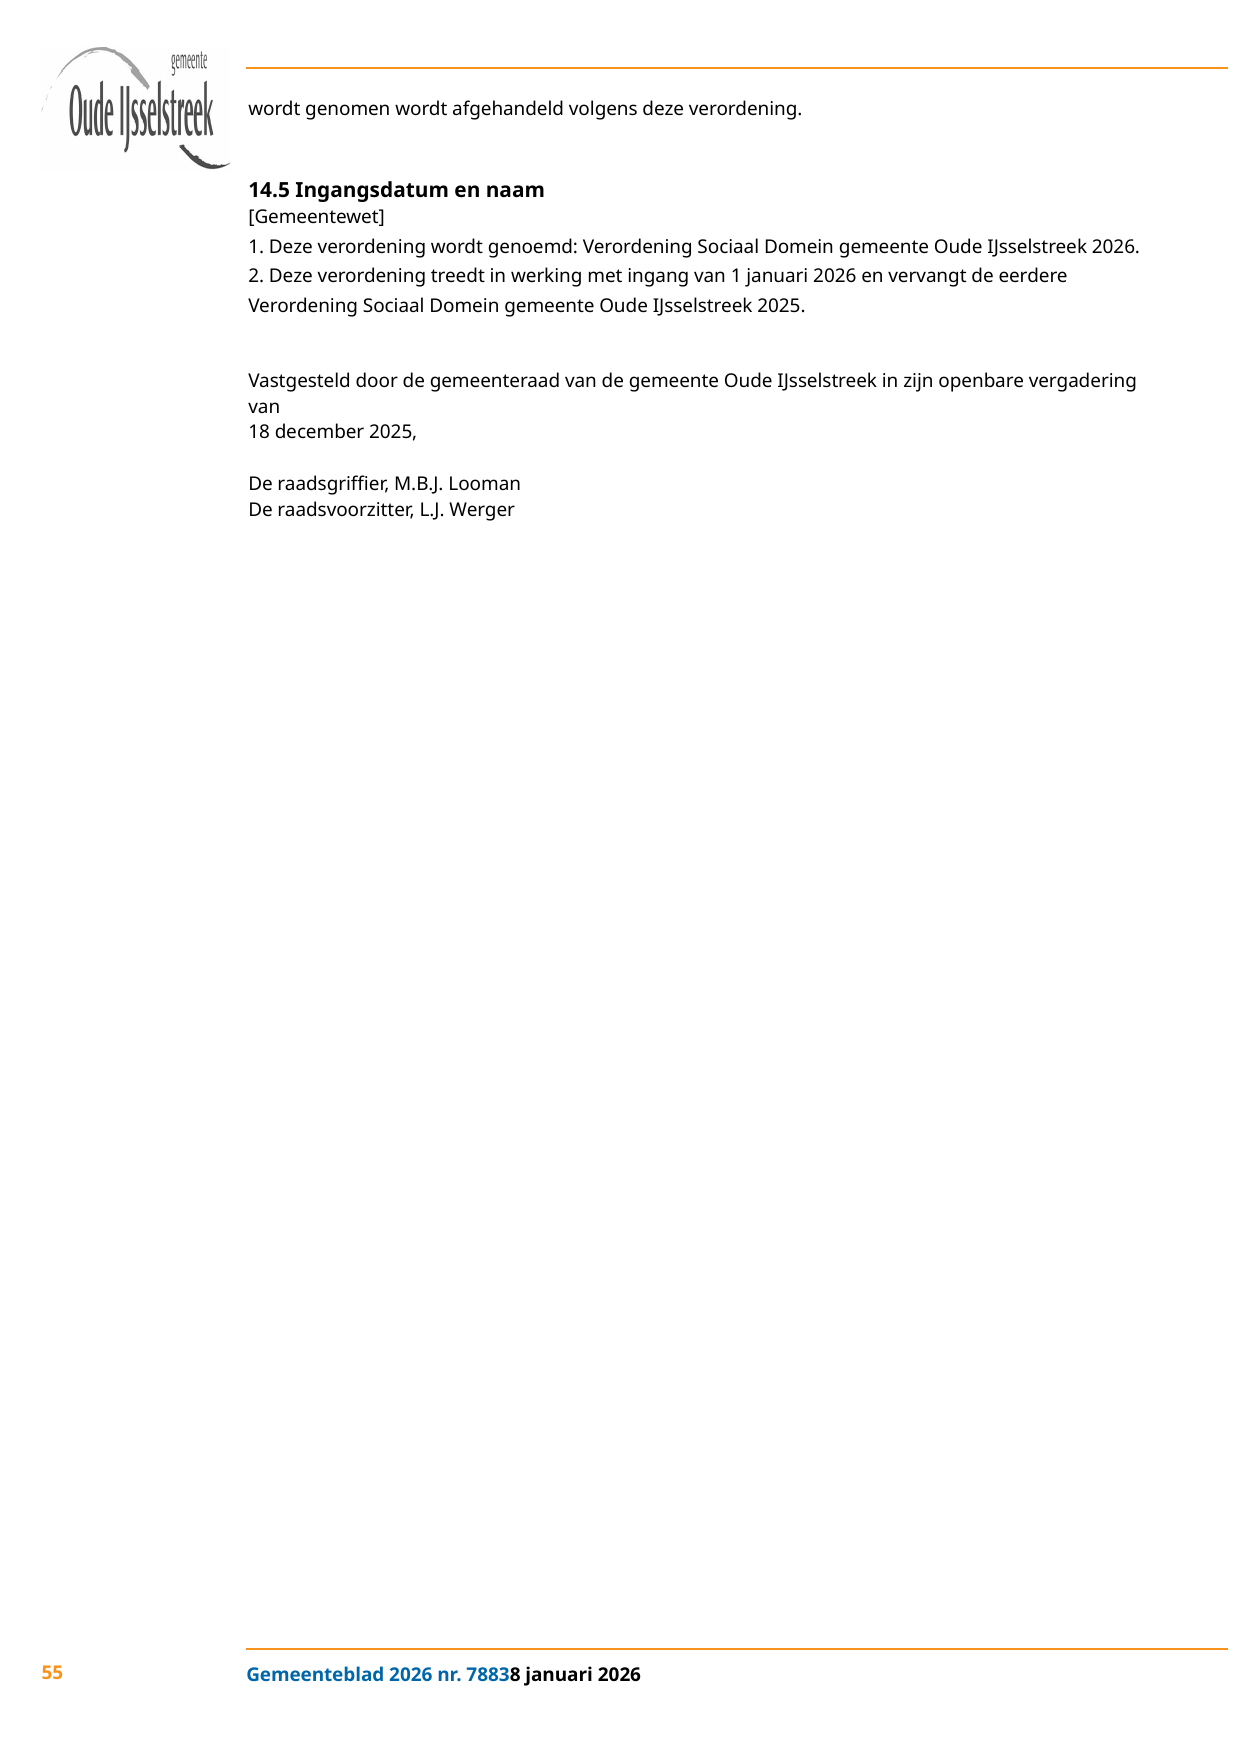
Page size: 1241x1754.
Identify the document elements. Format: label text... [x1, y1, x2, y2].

text wordt genomen wordt afgehandeld volgens deze verordening. [248, 95, 1152, 121]
text De raadsgriffier, M.B.J. Looman [248, 470, 1152, 496]
picture [41, 47, 231, 172]
text 1. Deze verordening wordt genoemd: Verordening Sociaal Domein gemeente Oude IJsselstreek 2026. [248, 233, 1152, 258]
text [Gemeentewet] [248, 203, 1152, 229]
text 2. Deze verordening treedt in werking met ingang van 1 januari 2026 en vervangt de eerdere Verordening Sociaal Domein gemeente Oude IJsselstreek 2025. [248, 262, 1152, 318]
text Vastgesteld door de gemeenteraad van de gemeente Oude IJsselstreek in zijn openbare vergadering van [248, 367, 1152, 419]
text 18 december 2025, [248, 419, 1152, 444]
text 14.5 Ingangsdatum en naam [248, 175, 1152, 203]
text De raadsvoorzitter, L.J. Werger [248, 496, 1152, 522]
